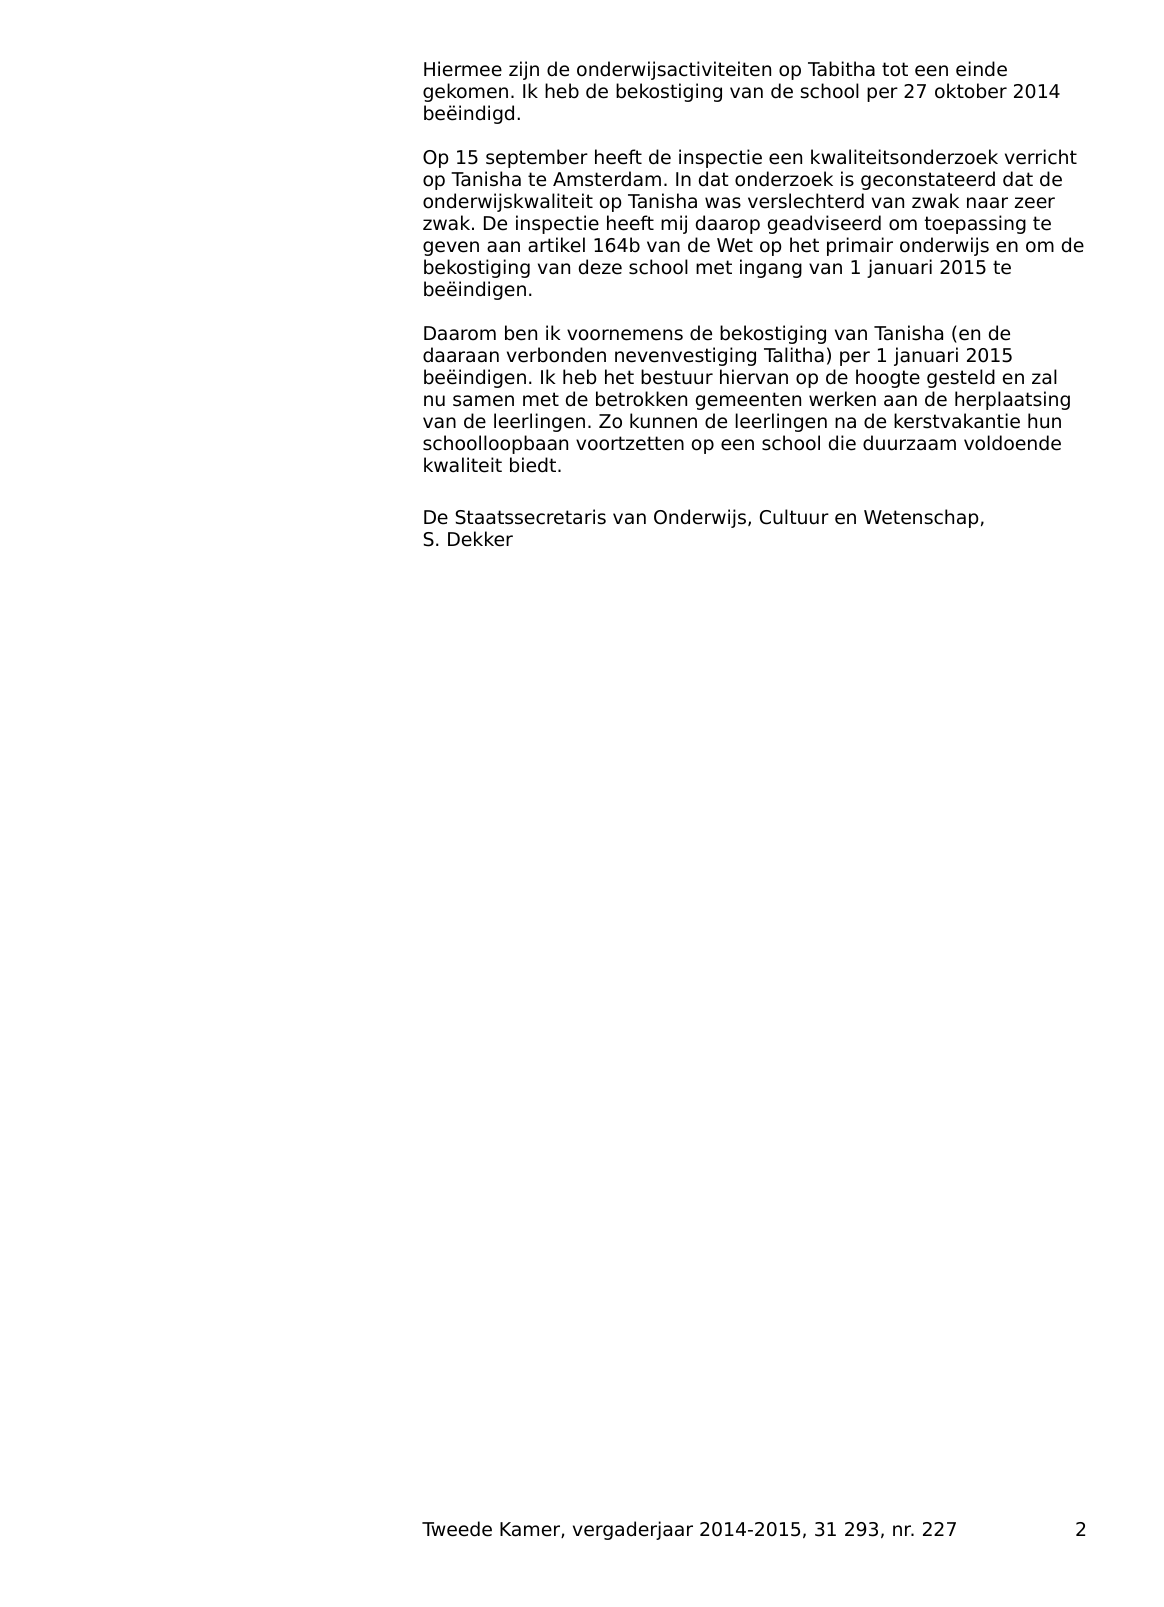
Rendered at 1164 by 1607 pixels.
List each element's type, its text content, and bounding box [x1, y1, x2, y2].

text De Staatssecretaris van Onderwijs, Cultuur en Wetenschap, S. Dekker [422, 507, 1087, 551]
text Daarom ben ik voornemens de bekostiging van Tanisha (en de daaraan verbonden nevenvestiging Talitha) per 1 januari 2015 beëindigen. Ik heb het bestuur hiervan op de hoogte gesteld en zal nu samen met de betrokken gemeenten werken aan de herplaatsing van de leerlingen. Zo kunnen de leerlingen na de kerstvakantie hun schoolloopbaan voortzetten op een school die duurzaam voldoende kwaliteit biedt. [422, 323, 1087, 477]
text Op 15 september heeft de inspectie een kwaliteitsonderzoek verricht op Tanisha te Amsterdam. In dat onderzoek is geconstateerd dat de onderwijskwaliteit op Tanisha was verslechterd van zwak naar zeer zwak. De inspectie heeft mij daarop geadviseerd om toepassing te geven aan artikel 164b van de Wet op het primair onderwijs en om de bekostiging van deze school met ingang van 1 januari 2015 te beëindigen. [422, 147, 1087, 301]
text Hiermee zijn de onderwijsactiviteiten op Tabitha tot een einde gekomen. Ik heb de bekostiging van de school per 27 oktober 2014 beëindigd. [422, 59, 1087, 125]
